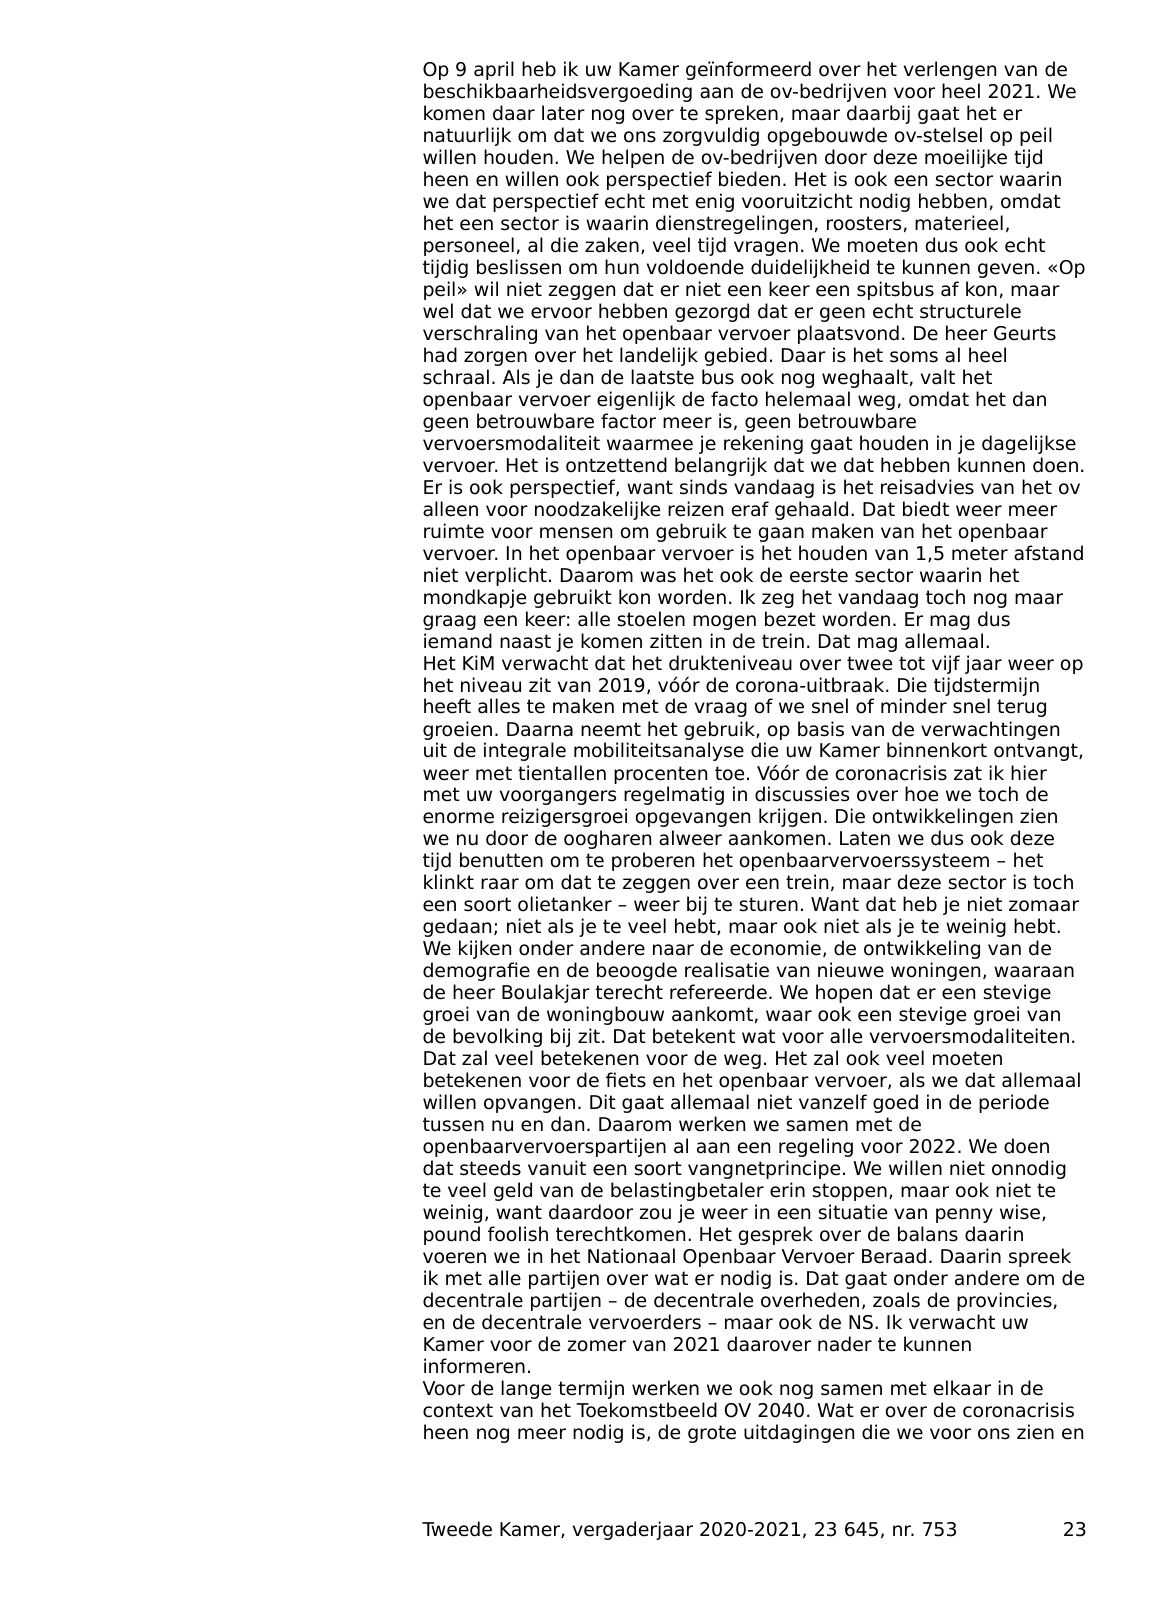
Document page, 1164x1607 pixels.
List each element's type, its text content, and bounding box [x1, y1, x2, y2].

text We kijken onder andere naar de economie, de ontwikkeling van de demografie en de beoogde realisatie van nieuwe woningen, waaraan de heer Boulakjar terecht refereerde. We hopen dat er een stevige groei van de woningbouw aankomt, waar ook een stevige groei van de bevolking bij zit. Dat betekent wat voor alle vervoersmodaliteiten. Dat zal veel betekenen voor de weg. Het zal ook veel moeten betekenen voor de fiets en het openbaar vervoer, als we dat allemaal willen opvangen. Dit gaat allemaal niet vanzelf goed in de periode tussen nu en dan. Daarom werken we samen met de openbaarvervoerspartijen al aan een regeling voor 2022. We doen dat steeds vanuit een soort vangnetprincipe. We willen niet onnodig te veel geld van de belastingbetaler erin stoppen, maar ook niet te weinig, want daardoor zou je weer in een situatie van penny wise, pound foolish terechtkomen. Het gesprek over de balans daarin voeren we in het Nationaal Openbaar Vervoer Beraad. Daarin spreek ik met alle partijen over wat er nodig is. Dat gaat onder andere om de decentrale partijen – de decentrale overheden, zoals de provincies, en de decentrale vervoerders – maar ook de NS. Ik verwacht uw Kamer voor de zomer van 2021 daarover nader te kunnen informeren. [422, 938, 1087, 1378]
text Er is ook perspectief, want sinds vandaag is het reisadvies van het ov alleen voor noodzakelijke reizen eraf gehaald. Dat biedt weer meer ruimte voor mensen om gebruik te gaan maken van het openbaar vervoer. In het openbaar vervoer is het houden van 1,5 meter afstand niet verplicht. Daarom was het ook de eerste sector waarin het mondkapje gebruikt kon worden. Ik zeg het vandaag toch nog maar graag een keer: alle stoelen mogen bezet worden. Er mag dus iemand naast je komen zitten in de trein. Dat mag allemaal. [422, 477, 1087, 652]
text Op 9 april heb ik uw Kamer geïnformeerd over het verlengen van de beschikbaarheidsvergoeding aan de ov-bedrijven voor heel 2021. We komen daar later nog over te spreken, maar daarbij gaat het er natuurlijk om dat we ons zorgvuldig opgebouwde ov-stelsel op peil willen houden. We helpen de ov-bedrijven door deze moeilijke tijd heen en willen ook perspectief bieden. Het is ook een sector waarin we dat perspectief echt met enig vooruitzicht nodig hebben, omdat het een sector is waarin dienstregelingen, roosters, materieel, personeel, al die zaken, veel tijd vragen. We moeten dus ook echt tijdig beslissen om hun voldoende duidelijkheid te kunnen geven. «Op peil» wil niet zeggen dat er niet een keer een spitsbus af kon, maar wel dat we ervoor hebben gezorgd dat er geen echt structurele verschraling van het openbaar vervoer plaatsvond. De heer Geurts had zorgen over het landelijk gebied. Daar is het soms al heel schraal. Als je dan de laatste bus ook nog weghaalt, valt het openbaar vervoer eigenlijk de facto helemaal weg, omdat het dan geen betrouwbare factor meer is, geen betrouwbare vervoersmodaliteit waarmee je rekening gaat houden in je dagelijkse vervoer. Het is ontzettend belangrijk dat we dat hebben kunnen doen. [422, 59, 1087, 477]
text Het KiM verwacht dat het drukteniveau over twee tot vijf jaar weer op het niveau zit van 2019, vóór de corona-uitbraak. Die tijdstermijn heeft alles te maken met de vraag of we snel of minder snel terug groeien. Daarna neemt het gebruik, op basis van de verwachtingen uit de integrale mobiliteitsanalyse die uw Kamer binnenkort ontvangt, weer met tientallen procenten toe. Vóór de coronacrisis zat ik hier met uw voorgangers regelmatig in discussies over hoe we toch de enorme reizigersgroei opgevangen krijgen. Die ontwikkelingen zien we nu door de oogharen alweer aankomen. Laten we dus ook deze tijd benutten om te proberen het openbaarvervoerssysteem – het klinkt raar om dat te zeggen over een trein, maar deze sector is toch een soort olietanker – weer bij te sturen. Want dat heb je niet zomaar gedaan; niet als je te veel hebt, maar ook niet als je te weinig hebt. [422, 652, 1087, 938]
text Voor de lange termijn werken we ook nog samen met elkaar in de context van het Toekomstbeeld OV 2040. Wat er over de coronacrisis heen nog meer nodig is, de grote uitdagingen die we voor ons zien en [422, 1378, 1087, 1444]
